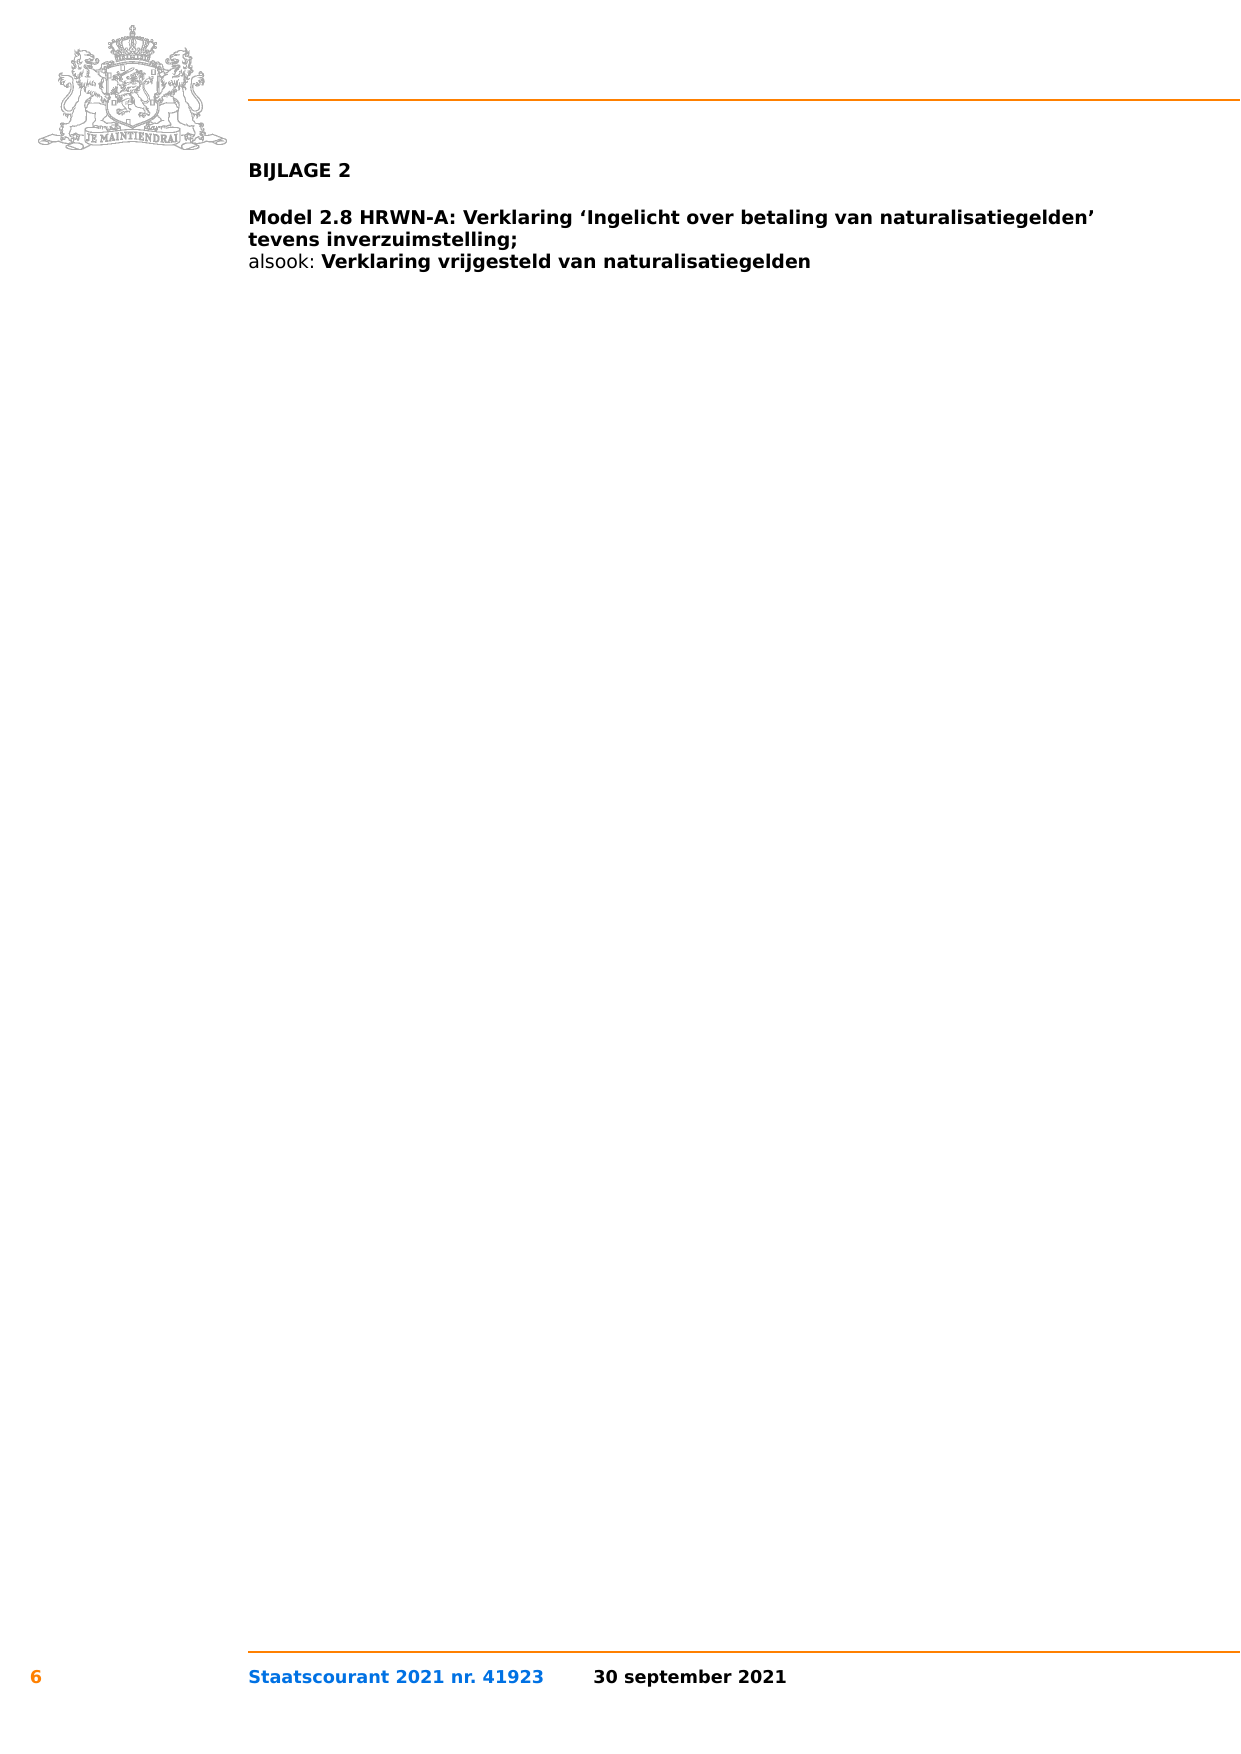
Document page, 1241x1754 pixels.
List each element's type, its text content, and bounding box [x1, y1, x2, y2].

text Model 2.8 HRWN-A: Verklaring ‘Ingelicht over betaling van naturalisatiegelden’ tevens inverzuimstelling; [248, 207, 1163, 251]
picture [38, 25, 227, 150]
text alsook: Verklaring vrijgesteld van naturalisatiegelden [248, 251, 1163, 273]
subtitle BIJLAGE 2 [248, 160, 1163, 182]
